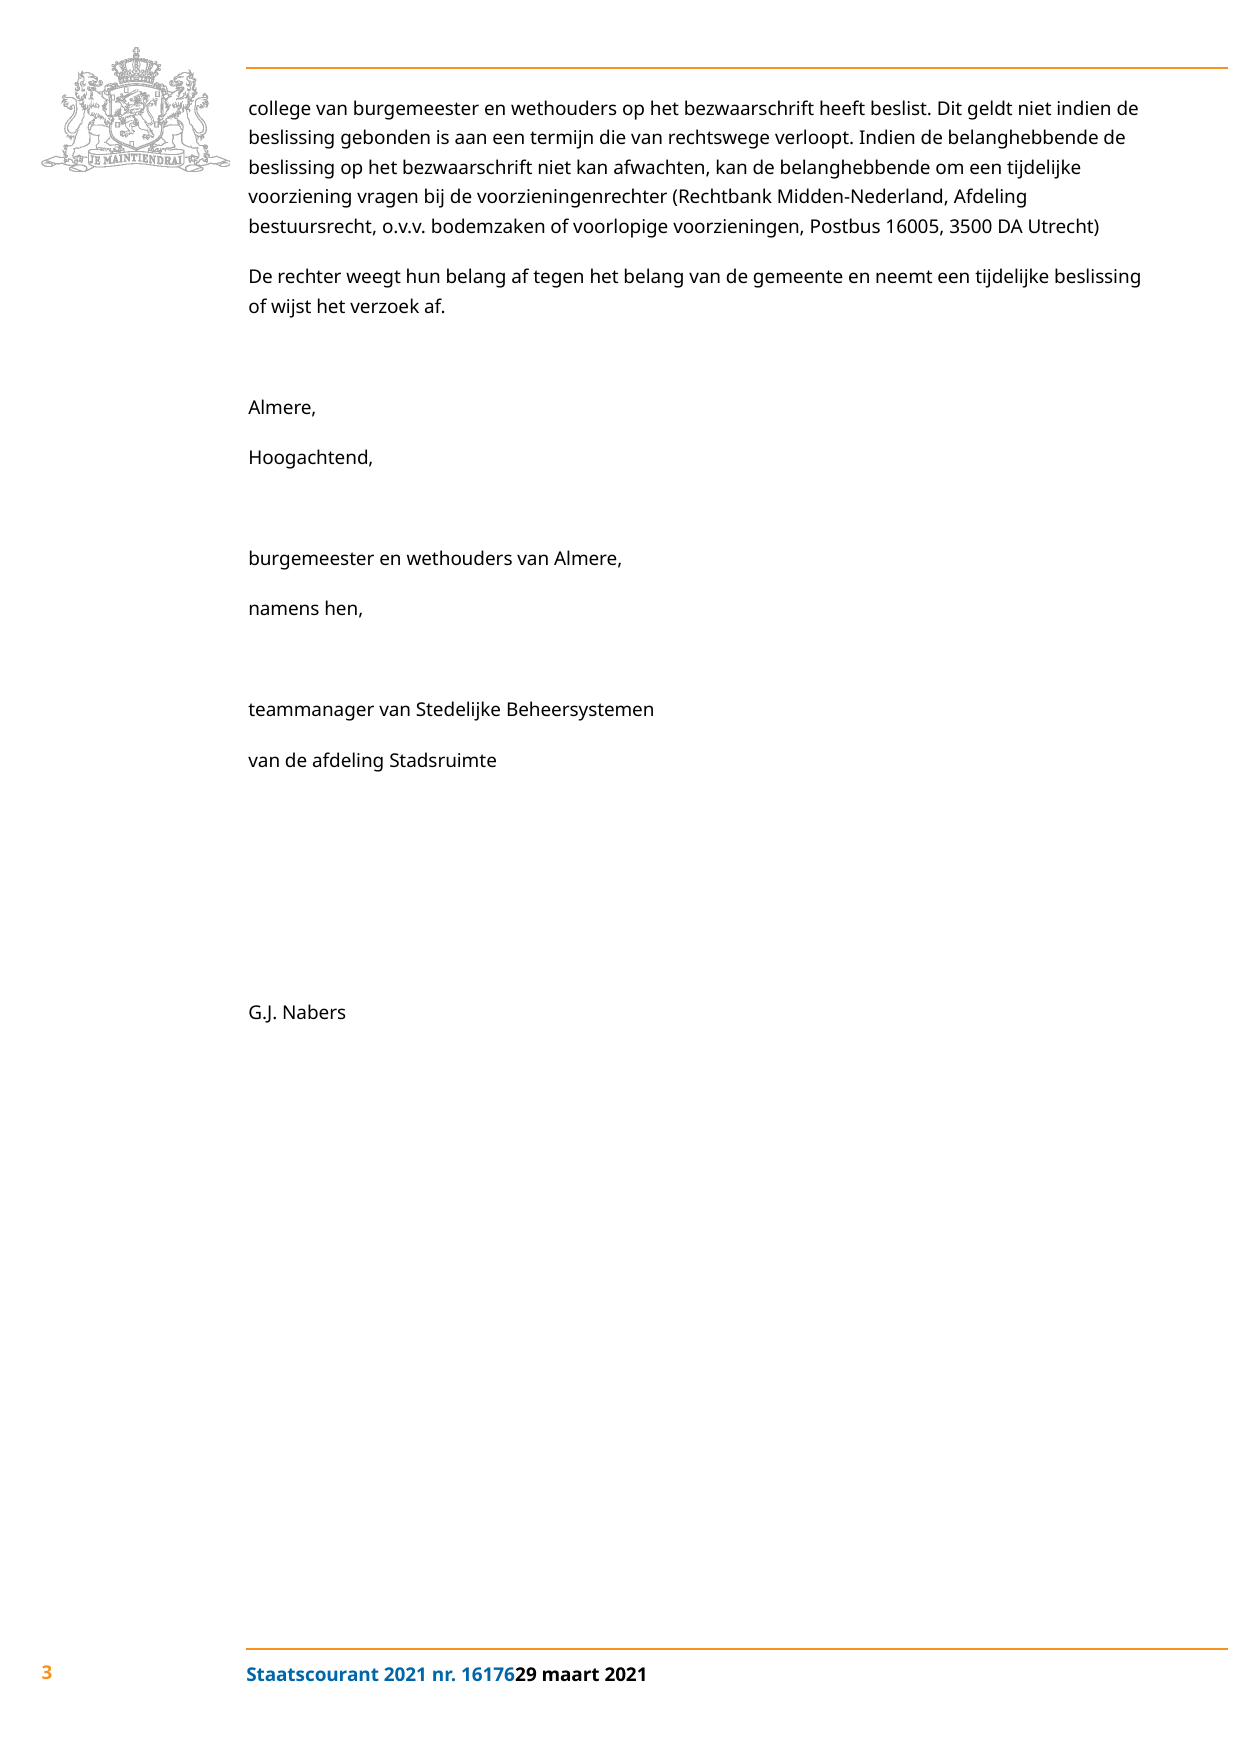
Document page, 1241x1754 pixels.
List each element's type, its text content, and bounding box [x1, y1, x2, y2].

picture [41, 47, 231, 172]
text Hoogachtend, [248, 444, 1152, 470]
text De rechter weegt hun belang af tegen het belang van de gemeente en neemt een tijdelijke beslissing of wijst het verzoek af. [248, 263, 1152, 319]
text G.J. Nabers [248, 999, 1152, 1025]
text Almere, [248, 394, 1152, 420]
text burgemeester en wethouders van Almere, [248, 545, 1152, 571]
text van de afdeling Stadsruimte [248, 747, 1152, 773]
text namens hen, [248, 596, 1152, 621]
text teammanager van Stedelijke Beheersystemen [248, 696, 1152, 722]
text college van burgemeester en wethouders op het bezwaarschrift heeft beslist. Dit geldt niet indien de beslissing gebonden is aan een termijn die van rechtswege verloopt. Indien de belanghebbende de beslissing op het bezwaarschrift niet kan afwachten, kan de belanghebbende om een tijdelijke voorziening vragen bij de voorzieningenrechter (Rechtbank Midden-Nederland, Afdeling bestuursrecht, o.v.v. bodemzaken of voorlopige voorzieningen, Postbus 16005, 3500 DA Utrecht) [248, 95, 1152, 239]
